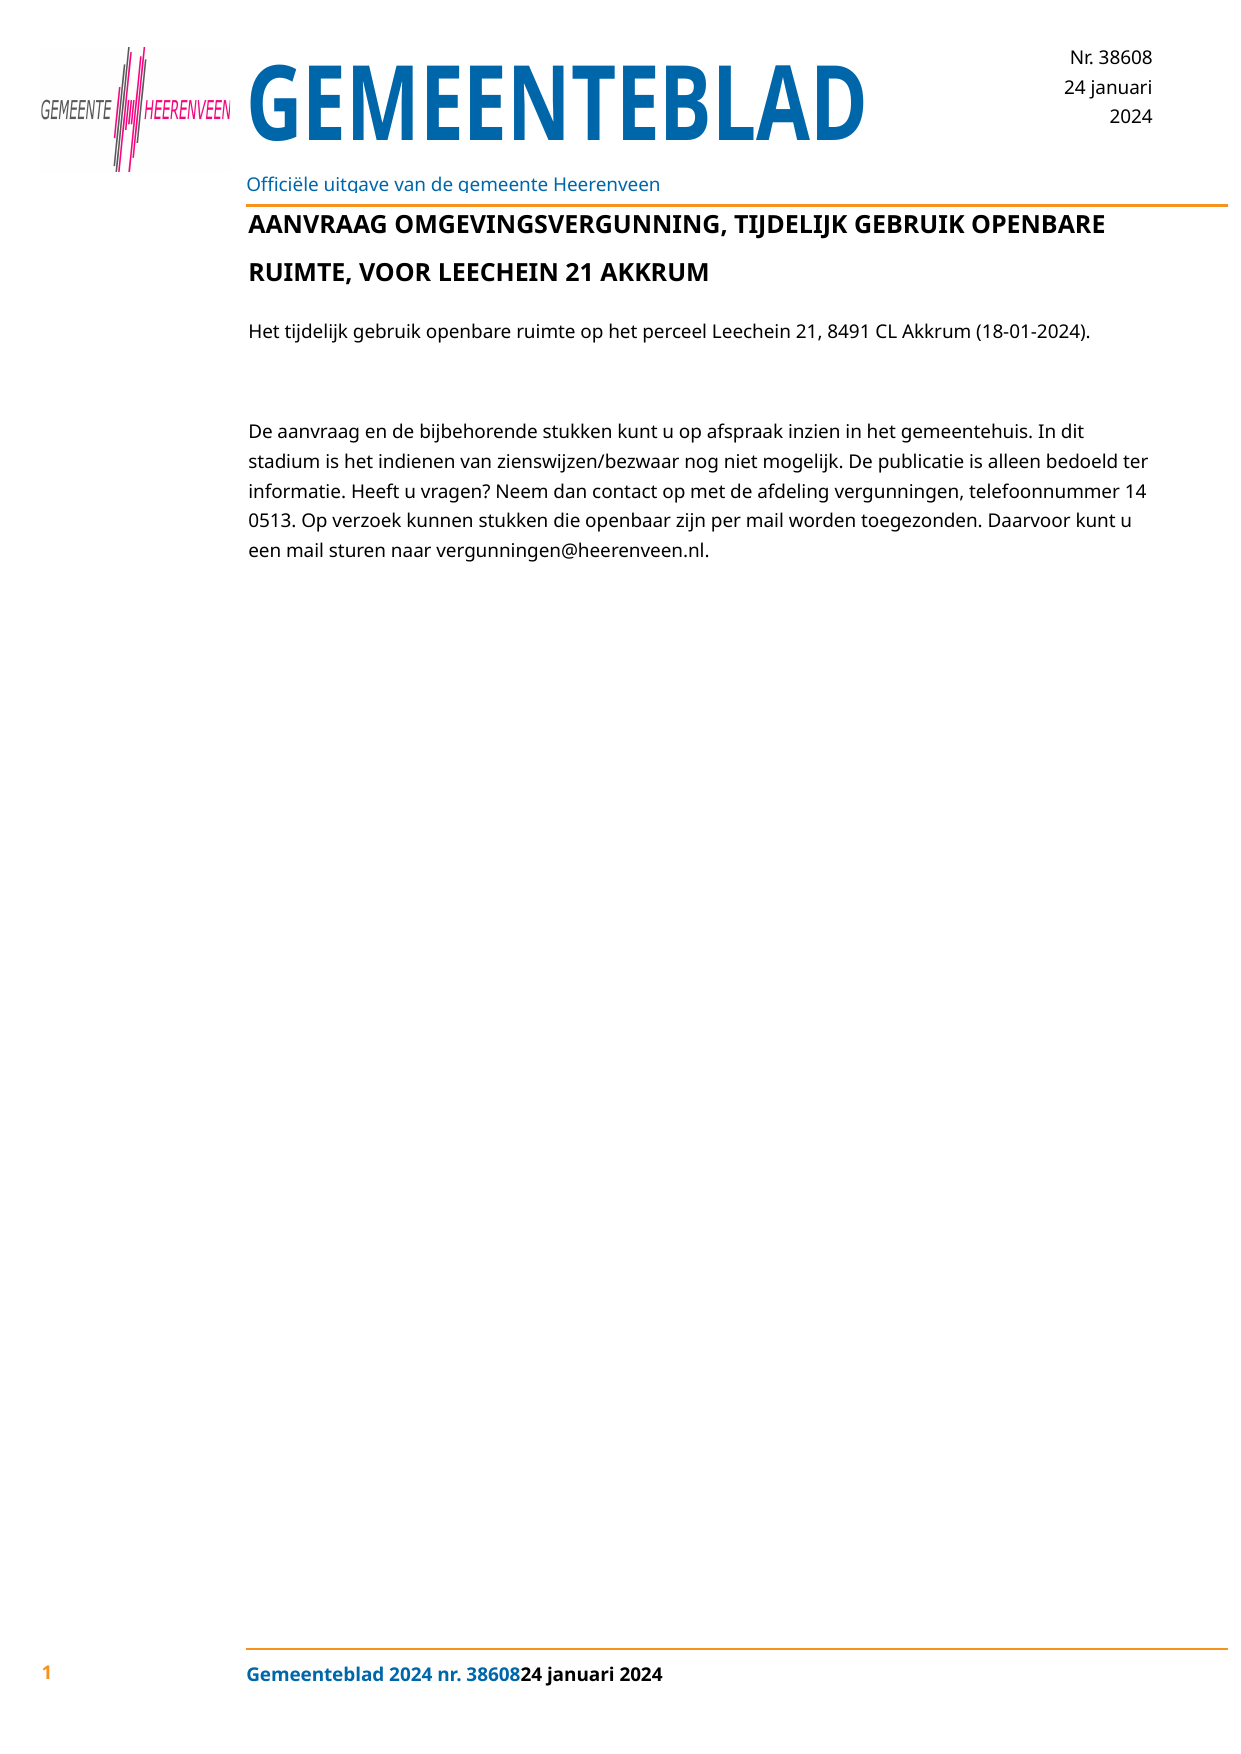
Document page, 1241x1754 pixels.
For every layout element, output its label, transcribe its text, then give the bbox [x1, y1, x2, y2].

text Het tijdelijk gebruik openbare ruimte op het perceel Leechein 21, 8491 CL Akkrum (18-01-2024). [248, 318, 1152, 344]
picture [41, 47, 231, 172]
text De aanvraag en de bijbehorende stukken kunt u op afspraak inzien in het gemeentehuis. In dit stadium is het indienen van zienswijzen/bezwaar nog niet mogelijk. De publicatie is alleen bedoeld ter informatie. Heeft u vragen? Neem dan contact op met de afdeling vergunningen, telefoonnummer 14 0513. Op verzoek kunnen stukken die openbaar zijn per mail worden toegezonden. Daarvoor kunt u een mail sturen naar vergunningen@heerenveen.nl. [248, 419, 1152, 563]
text AANVRAAG OMGEVINGSVERGUNNING, TIJDELIJK GEBRUIK OPENBARE RUIMTE, VOOR LEECHEIN 21 AKKRUM [248, 207, 1152, 288]
